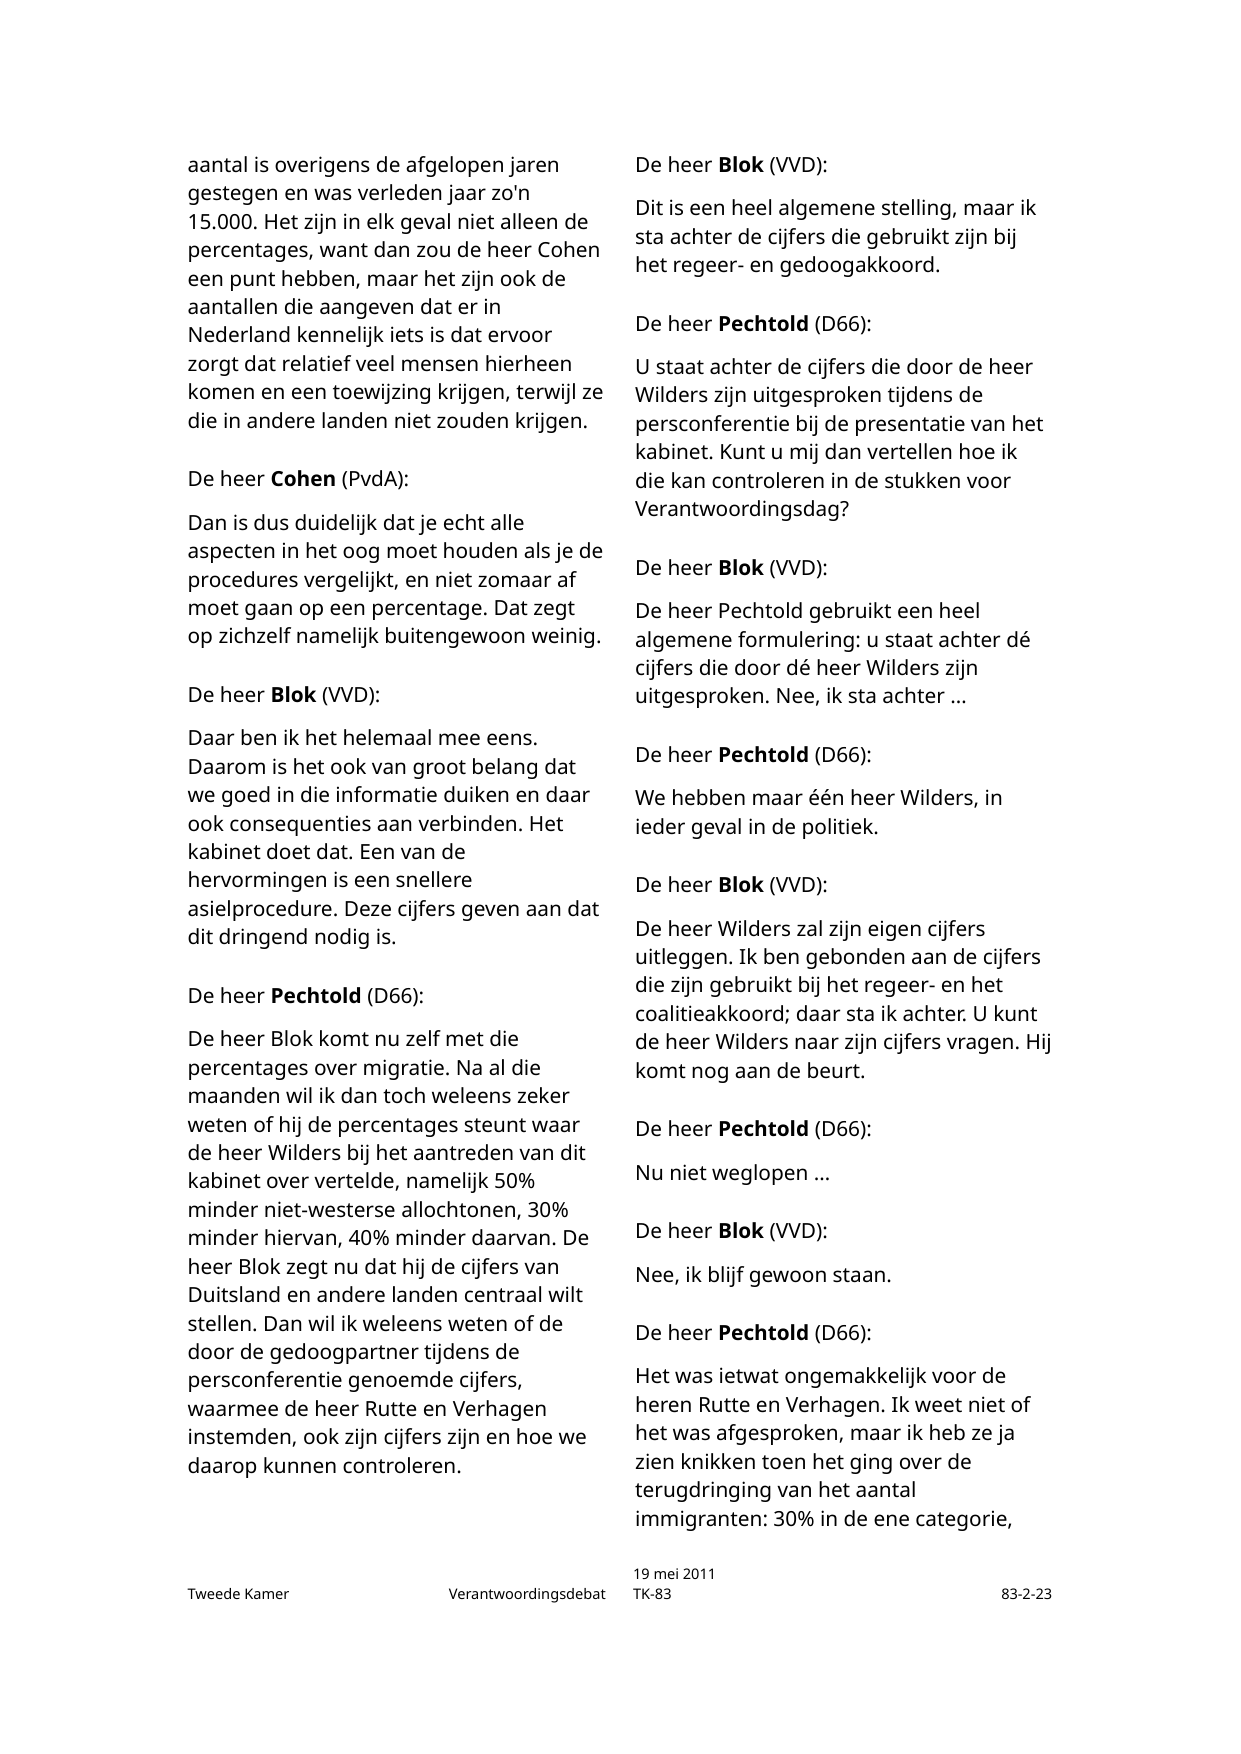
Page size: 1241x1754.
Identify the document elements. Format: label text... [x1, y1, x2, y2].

text Het was ietwat ongemakkelijk voor de heren Rutte en Verhagen. Ik weet niet of het was afgesproken, maar ik heb ze ja zien knikken toen het ging over de terugdringing van het aantal immigranten: 30% in de ene categorie, [635, 1362, 1053, 1532]
text De heer Wilders zal zijn eigen cijfers uitleggen. Ik ben gebonden aan de cijfers die zijn gebruikt bij het regeer- en het coalitieakkoord; daar sta ik achter. U kunt de heer Wilders naar zijn cijfers vragen. Hij komt nog aan de beurt. [635, 914, 1053, 1084]
text De heer Blok (VVD): [635, 150, 1053, 178]
text Dan is dus duidelijk dat je echt alle aspecten in het oog moet houden als je de procedures vergelijkt, en niet zomaar af moet gaan op een percentage. Dat zegt op zichzelf namelijk buitengewoon weinig. [187, 508, 605, 650]
text Dit is een heel algemene stelling, maar ik sta achter de cijfers die gebruikt zijn bij het regeer- en gedoogakkoord. [635, 193, 1053, 279]
text We hebben maar één heer Wilders, in ieder geval in de politiek. [635, 783, 1053, 840]
text Nee, ik blijf gewoon staan. [635, 1260, 1053, 1288]
text Daar ben ik het helemaal mee eens. Daarom is het ook van groot belang dat we goed in die informatie duiken en daar ook consequenties aan verbinden. Het kabinet doet dat. Een van de hervormingen is een snellere asielprocedure. Deze cijfers geven aan dat dit dringend nodig is. [187, 723, 605, 951]
text aantal is overigens de afgelopen jaren gestegen en was verleden jaar zo'n 15.000. Het zijn in elk geval niet alleen de percentages, want dan zou de heer Cohen een punt hebben, maar het zijn ook de aantallen die aangeven dat er in Nederland kennelijk iets is dat ervoor zorgt dat relatief veel mensen hierheen komen en een toewijzing krijgen, terwijl ze die in andere landen niet zouden krijgen. [187, 150, 605, 434]
text De heer Pechtold (D66): [635, 1318, 1053, 1347]
text Nu niet weglopen … [635, 1158, 1053, 1186]
text De heer Cohen (PvdA): [187, 464, 605, 493]
text De heer Blok komt nu zelf met die percentages over migratie. Na al die maanden wil ik dan toch weleens zeker weten of hij de percentages steunt waar de heer Wilders bij het aantreden van dit kabinet over vertelde, namelijk 50% minder niet-westerse allochtonen, 30% minder hiervan, 40% minder daarvan. De heer Blok zegt nu dat hij de cijfers van Duitsland en andere landen centraal wilt stellen. Dan wil ik weleens weten of de door de gedoogpartner tijdens de persconferentie genoemde cijfers, waarmee de heer Rutte en Verhagen instemden, ook zijn cijfers zijn en hoe we daarop kunnen controleren. [187, 1024, 605, 1479]
text U staat achter de cijfers die door de heer Wilders zijn uitgesproken tijdens de persconferentie bij de presentatie van het kabinet. Kunt u mij dan vertellen hoe ik die kan controleren in de stukken voor Verantwoordingsdag? [635, 352, 1053, 523]
text De heer Blok (VVD): [635, 870, 1053, 899]
text De heer Pechtold (D66): [635, 740, 1053, 768]
text De heer Pechtold (D66): [635, 1114, 1053, 1143]
text De heer Blok (VVD): [635, 1216, 1053, 1245]
text De heer Blok (VVD): [187, 680, 605, 708]
text De heer Pechtold (D66): [635, 309, 1053, 337]
text De heer Pechtold (D66): [187, 981, 605, 1009]
text De heer Blok (VVD): [635, 553, 1053, 581]
text De heer Pechtold gebruikt een heel algemene formulering: u staat achter dé cijfers die door dé heer Wilders zijn uitgesproken. Nee, ik sta achter … [635, 596, 1053, 710]
